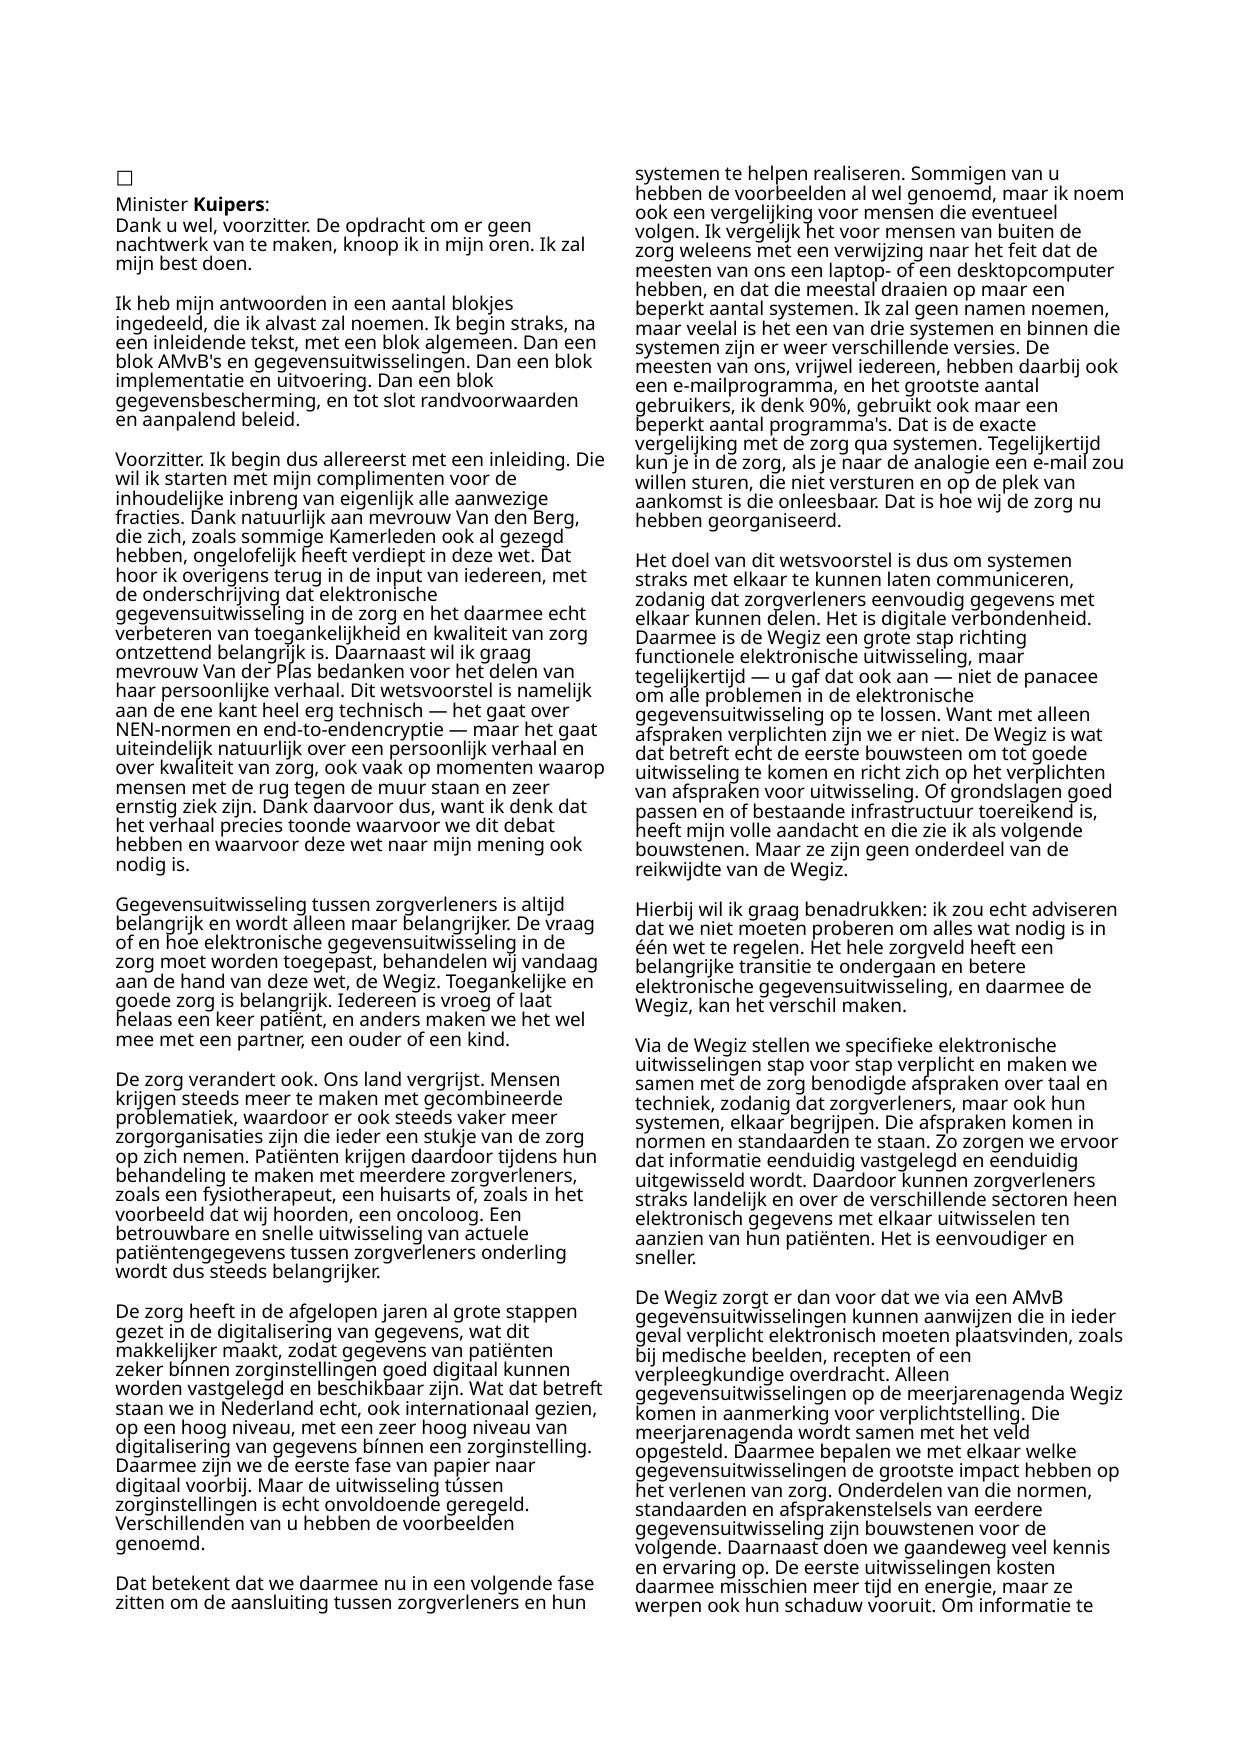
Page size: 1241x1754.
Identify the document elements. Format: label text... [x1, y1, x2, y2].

text Dat betekent dat we daarmee nu in een volgende fase zitten om de aansluiting tussen zorgverleners en hun [115, 1574, 605, 1613]
text Minister Kuipers: [115, 191, 605, 217]
text De Wegiz zorgt er dan voor dat we via een AMvB gegevensuitwisselingen kunnen aanwijzen die in ieder geval verplicht elektronisch moeten plaatsvinden, zoals bij medische beelden, recepten of een verpleegkundige overdracht. Alleen gegevensuitwisselingen op de meerjarenagenda Wegiz komen in aanmerking voor verplichtstelling. Die meerjarenagenda wordt samen met het veld opgesteld. Daarmee bepalen we met elkaar welke gegevensuitwisselingen de grootste impact hebben op het verlenen van zorg. Onderdelen van die normen, standaarden en afsprakenstelsels van eerdere gegevensuitwisseling zijn bouwstenen voor de volgende. Daarnaast doen we gaandeweg veel kennis en ervaring op. De eerste uitwisselingen kosten daarmee misschien meer tijd en energie, maar ze werpen ook hun schaduw vooruit. Om informatie te [635, 1289, 1125, 1616]
text Voorzitter. Ik begin dus allereerst met een inleiding. Die wil ik starten met mijn complimenten voor de inhoudelijke inbreng van eigenlijk alle aanwezige fracties. Dank natuurlijk aan mevrouw Van den Berg, die zich, zoals sommige Kamerleden ook al gezegd hebben, ongelofelijk heeft verdiept in deze wet. Dat hoor ik overigens terug in de input van iedereen, met de onderschrijving dat elektronische gegevensuitwisseling in de zorg en het daarmee echt verbeteren van toegankelijkheid en kwaliteit van zorg ontzettend belangrijk is. Daarnaast wil ik graag mevrouw Van der Plas bedanken voor het delen van haar persoonlijke verhaal. Dit wetsvoorstel is namelijk aan de ene kant heel erg technisch — het gaat over NEN-normen en end-to-endencryptie — maar het gaat uiteindelijk natuurlijk over een persoonlijk verhaal en over kwaliteit van zorg, ook vaak op momenten waarop mensen met de rug tegen de muur staan en zeer ernstig ziek zijn. Dank daarvoor dus, want ik denk dat het verhaal precies toonde waarvoor we dit debat hebben en waarvoor deze wet naar mijn mening ook nodig is. [115, 451, 605, 875]
text Via de Wegiz stellen we specifieke elektronische uitwisselingen stap voor stap verplicht en maken we samen met de zorg benodigde afspraken over taal en techniek, zodanig dat zorgverleners, maar ook hun systemen, elkaar begrijpen. Die afspraken komen in normen en standaarden te staan. Zo zorgen we ervoor dat informatie eenduidig vastgelegd en eenduidig uitgewisseld wordt. Daardoor kunnen zorgverleners straks landelijk en over de verschillende sectoren heen elektronisch gegevens met elkaar uitwisselen ten aanzien van hun patiënten. Het is eenvoudiger en sneller. [635, 1037, 1125, 1268]
text Gegevensuitwisseling tussen zorgverleners is altijd belangrijk en wordt alleen maar belangrijker. De vraag of en hoe elektronische gegevensuitwisseling in de zorg moet worden toegepast, behandelen wij vandaag aan de hand van deze wet, de Wegiz. Toegankelijke en goede zorg is belangrijk. Iedereen is vroeg of laat helaas een keer patiënt, en anders maken we het wel mee met een partner, een ouder of een kind. [115, 896, 605, 1050]
text ⬜ [115, 165, 605, 191]
text De zorg heeft in de afgelopen jaren al grote stappen gezet in de digitalisering van gegevens, wat dit makkelijker maakt, zodat gegevens van patiënten zeker bínnen zorginstellingen goed digitaal kunnen worden vastgelegd en beschikbaar zijn. Wat dat betreft staan we in Nederland echt, ook internationaal gezien, op een hoog niveau, met een zeer hoog niveau van digitalisering van gegevens bínnen een zorginstelling. Daarmee zijn we de eerste fase van papier naar digitaal voorbij. Maar de uitwisseling tússen zorginstellingen is echt onvoldoende geregeld. Verschillenden van u hebben de voorbeelden genoemd. [115, 1303, 605, 1554]
text Hierbij wil ik graag benadrukken: ik zou echt adviseren dat we niet moeten proberen om alles wat nodig is in één wet te regelen. Het hele zorgveld heeft een belangrijke transitie te ondergaan en betere elektronische gegevensuitwisseling, en daarmee de Wegiz, kan het verschil maken. [635, 901, 1125, 1016]
text systemen te helpen realiseren. Sommigen van u hebben de voorbeelden al wel genoemd, maar ik noem ook een vergelijking voor mensen die eventueel volgen. Ik vergelijk het voor mensen van buiten de zorg weleens met een verwijzing naar het feit dat de meesten van ons een laptop- of een desktopcomputer hebben, en dat die meestal draaien op maar een beperkt aantal systemen. Ik zal geen namen noemen, maar veelal is het een van drie systemen en binnen die systemen zijn er weer verschillende versies. De meesten van ons, vrijwel iedereen, hebben daarbij ook een e-mailprogramma, en het grootste aantal gebruikers, ik denk 90%, gebruikt ook maar een beperkt aantal programma's. Dat is de exacte vergelijking met de zorg qua systemen. Tegelijkertijd kun je in de zorg, als je naar de analogie een e-mail zou willen sturen, die niet versturen en op de plek van aankomst is die onleesbaar. Dat is hoe wij de zorg nu hebben georganiseerd. [635, 165, 1125, 531]
text Ik heb mijn antwoorden in een aantal blokjes ingedeeld, die ik alvast zal noemen. Ik begin straks, na een inleidende tekst, met een blok algemeen. Dan een blok AMvB's en gegevensuitwisselingen. Dan een blok implementatie en uitvoering. Dan een blok gegevensbescherming, en tot slot randvoorwaarden en aanpalend beleid. [115, 295, 605, 430]
text Dank u wel, voorzitter. De opdracht om er geen nachtwerk van te maken, knoop ik in mijn oren. Ik zal mijn best doen. [115, 217, 605, 275]
text De zorg verandert ook. Ons land vergrijst. Mensen krijgen steeds meer te maken met gecombineerde problematiek, waardoor er ook steeds vaker meer zorgorganisaties zijn die ieder een stukje van de zorg op zich nemen. Patiënten krijgen daardoor tijdens hun behandeling te maken met meerdere zorgverleners, zoals een fysiotherapeut, een huisarts of, zoals in het voorbeeld dat wij hoorden, een oncoloog. Een betrouwbare en snelle uitwisseling van actuele patiëntengegevens tussen zorgverleners onderling wordt dus steeds belangrijker. [115, 1071, 605, 1283]
text Het doel van dit wetsvoorstel is dus om systemen straks met elkaar te kunnen laten communiceren, zodanig dat zorgverleners eenvoudig gegevens met elkaar kunnen delen. Het is digitale verbondenheid. Daarmee is de Wegiz een grote stap richting functionele elektronische uitwisseling, maar tegelijkertijd — u gaf dat ook aan — niet de panacee om alle problemen in de elektronische gegevensuitwisseling op te lossen. Want met alleen afspraken verplichten zijn we er niet. De Wegiz is wat dat betreft echt de eerste bouwsteen om tot goede uitwisseling te komen en richt zich op het verplichten van afspraken voor uitwisseling. Of grondslagen goed passen en of bestaande infrastructuur toereikend is, heeft mijn volle aandacht en die zie ik als volgende bouwstenen. Maar ze zijn geen onderdeel van de reikwijdte van de Wegiz. [635, 552, 1125, 880]
